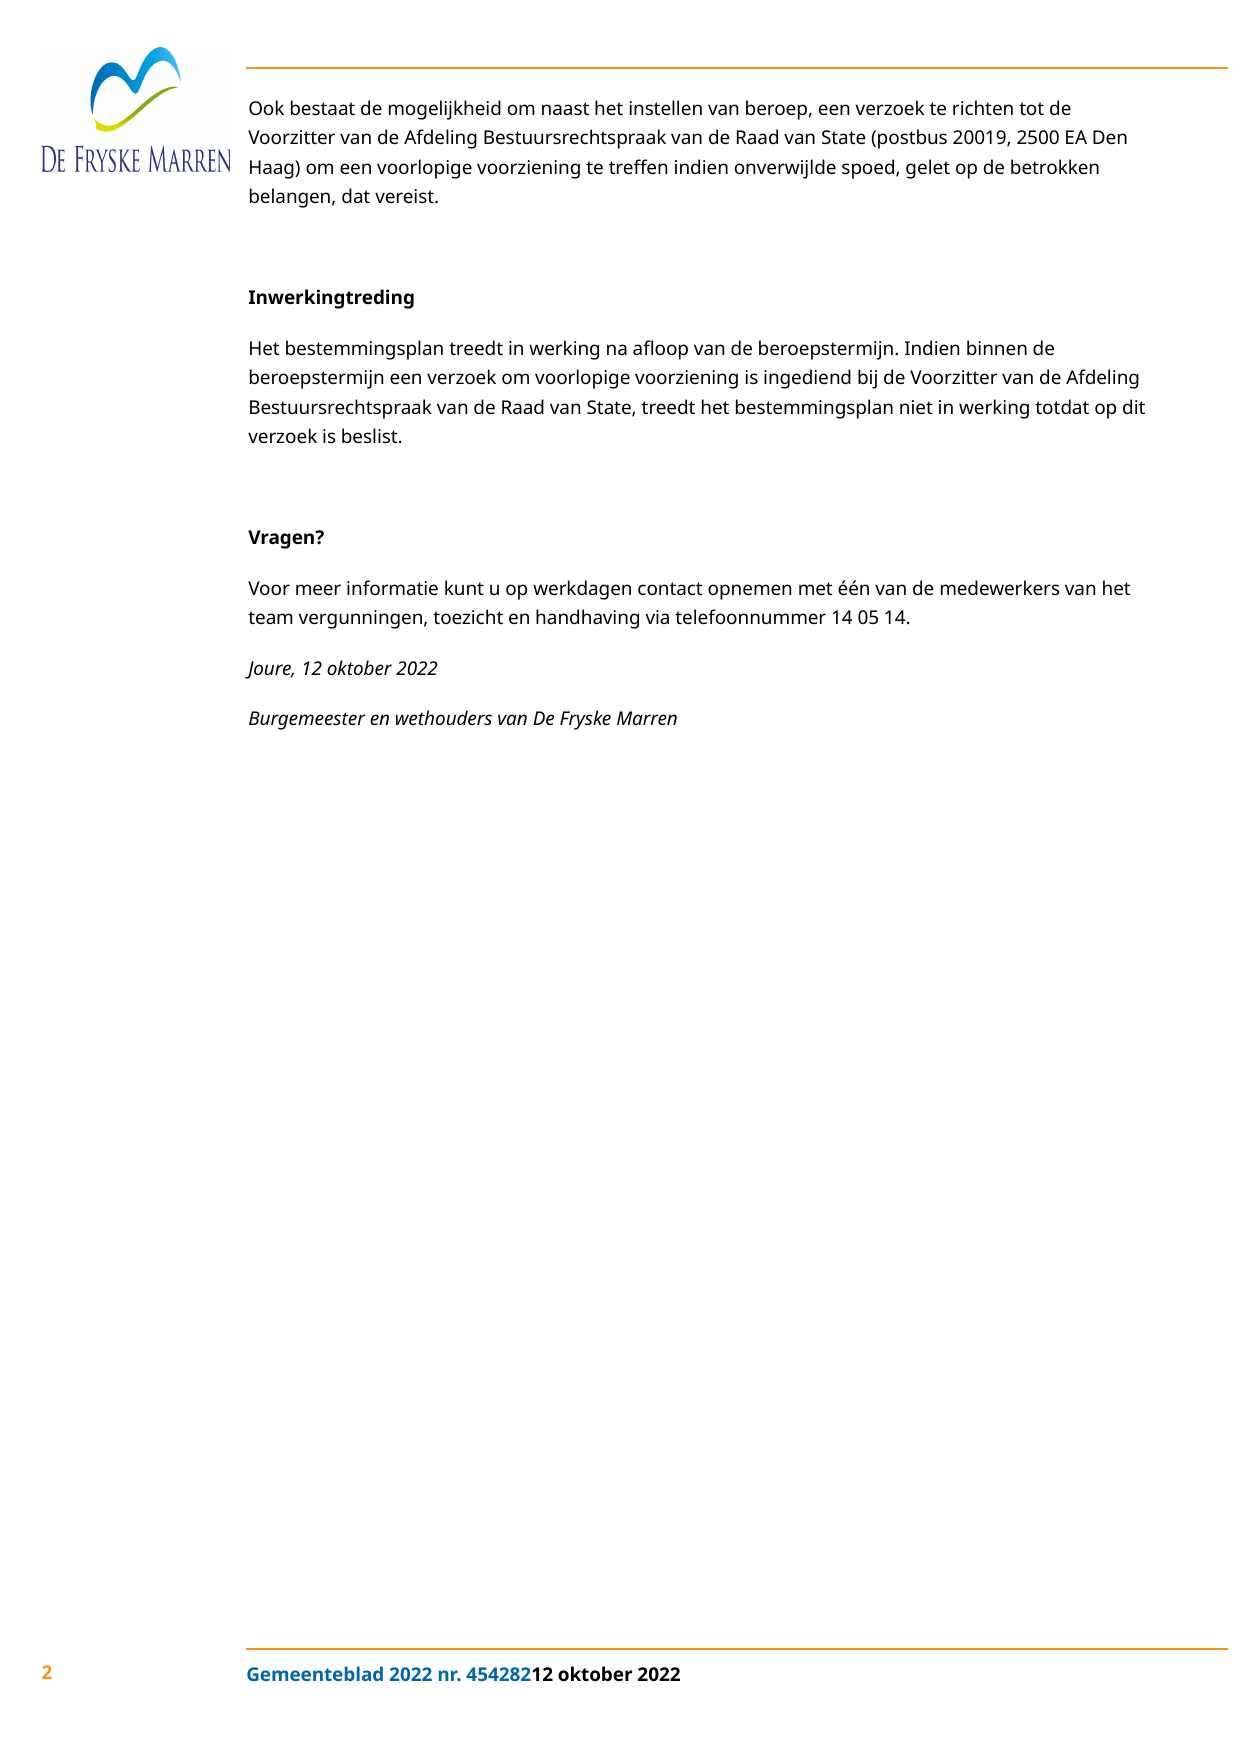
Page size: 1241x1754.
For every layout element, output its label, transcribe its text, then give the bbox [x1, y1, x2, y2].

text Voor meer informatie kunt u op werkdagen contact opnemen met één van de medewerkers van het team vergunningen, toezicht en handhaving via telefoonnummer 14 05 14. [248, 575, 1152, 630]
text Joure, 12 oktober 2022 [248, 655, 1152, 681]
text Inwerkingtreding [248, 284, 1152, 310]
picture [41, 47, 231, 172]
text Burgemeester en wethouders van De Fryske Marren [248, 705, 1152, 731]
text Het bestemmingsplan treedt in werking na afloop van de beroepstermijn. Indien binnen de beroepstermijn een verzoek om voorlopige voorziening is ingediend bij de Voorzitter van de Afdeling Bestuursrechtspraak van de Raad van State, treedt het bestemmingsplan niet in werking totdat op dit verzoek is beslist. [248, 335, 1152, 449]
text Ook bestaat de mogelijkheid om naast het instellen van beroep, een verzoek te richten tot de Voorzitter van de Afdeling Bestuursrechtspraak van de Raad van State (postbus 20019, 2500 EA Den Haag) om een voorlopige voorziening te treffen indien onverwijlde spoed, gelet op de betrokken belangen, dat vereist. [248, 95, 1152, 209]
text Vragen? [248, 524, 1152, 550]
